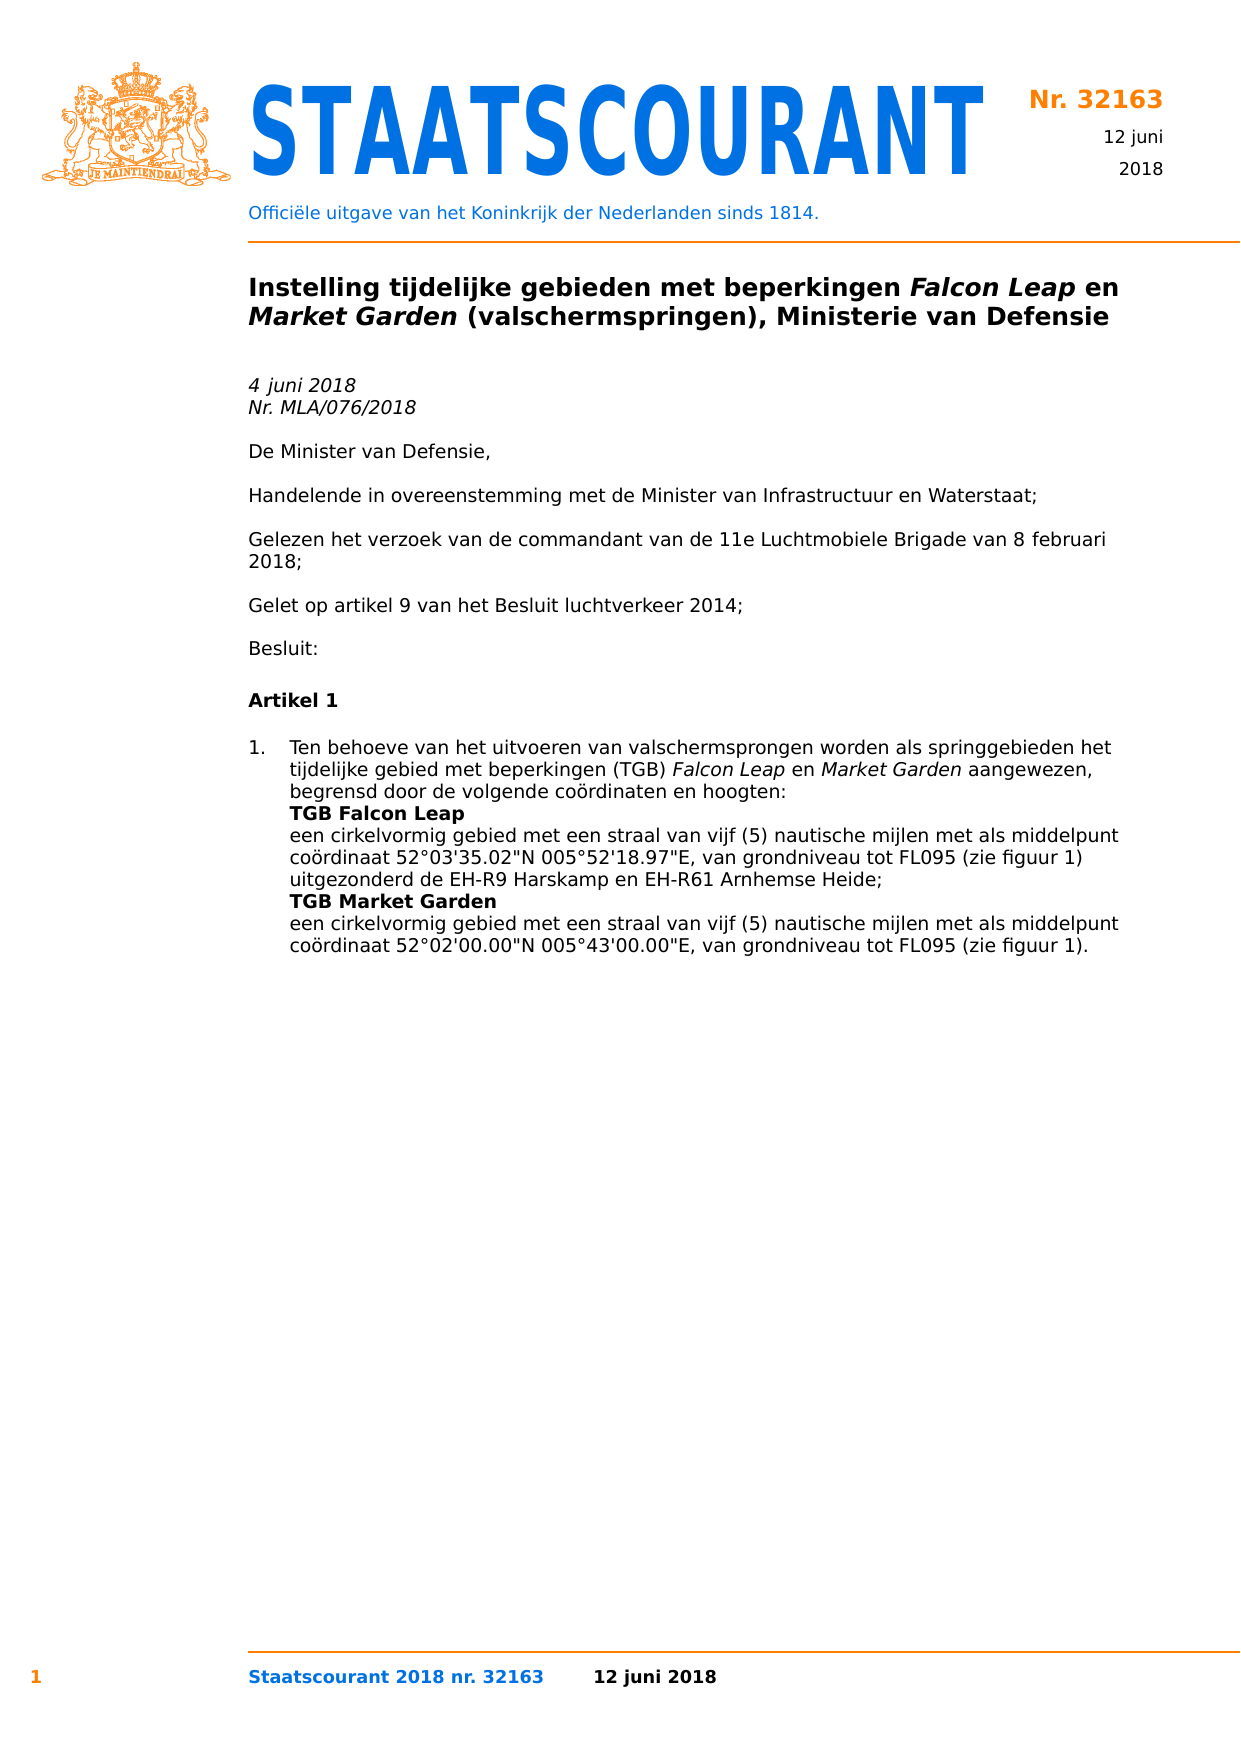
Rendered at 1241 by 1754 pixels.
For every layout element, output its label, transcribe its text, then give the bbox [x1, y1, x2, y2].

table_header [25, 62, 248, 241]
text een cirkelvormig gebied met een straal van vijf (5) nautische mijlen met als middelpunt coördinaat 52°03'35.02"N 005°52'18.97"E, van grondniveau tot FL095 (zie figuur 1) uitgezonderd de EH-R9 Harskamp en EH-R61 Arnhemse Heide; [289, 825, 1163, 891]
table_header Nr. 32163 [998, 62, 1240, 121]
text Gelet op artikel 9 van het Besluit luchtverkeer 2014; [248, 594, 1163, 616]
table_header STAATSCOURANT [248, 62, 998, 203]
text TGB Market Garden [289, 891, 1163, 913]
text Handelende in overeenstemming met de Minister van Infrastructuur en Waterstaat; [248, 485, 1163, 507]
text 1. Ten behoeve van het uitvoeren van valschermsprongen worden als springgebieden het tijdelijke gebied met beperkingen (TGB) Falcon Leap en Market Garden aangewezen, begrensd door de volgende coördinaten en hoogten: [248, 737, 1163, 803]
text Besluit: [248, 638, 1163, 660]
text Gelezen het verzoek van de commandant van de 11e Luchtmobiele Brigade van 8 februari 2018; [248, 529, 1163, 573]
text een cirkelvormig gebied met een straal van vijf (5) nautische mijlen met als middelpunt coördinaat 52°02'00.00"N 005°43'00.00"E, van grondniveau tot FL095 (zie figuur 1). [289, 913, 1163, 957]
picture [41, 62, 231, 186]
subtitle Artikel 1 [248, 690, 1163, 712]
text De Minister van Defensie, [248, 441, 1163, 463]
subtitle Instelling tijdelijke gebieden met beperkingen Falcon Leap en Market Garden (valschermspringen), Ministerie van Defensie [248, 273, 1163, 331]
table_cell Officiële uitgave van het Koninkrijk der Nederlanden sinds 1814. [248, 203, 1240, 241]
table_cell 2018 [998, 153, 1240, 203]
text TGB Falcon Leap [289, 803, 1163, 825]
text Nr. MLA/076/2018 [248, 397, 1163, 419]
table_cell 12 juni [998, 121, 1240, 153]
text 4 juni 2018 [248, 375, 1163, 397]
